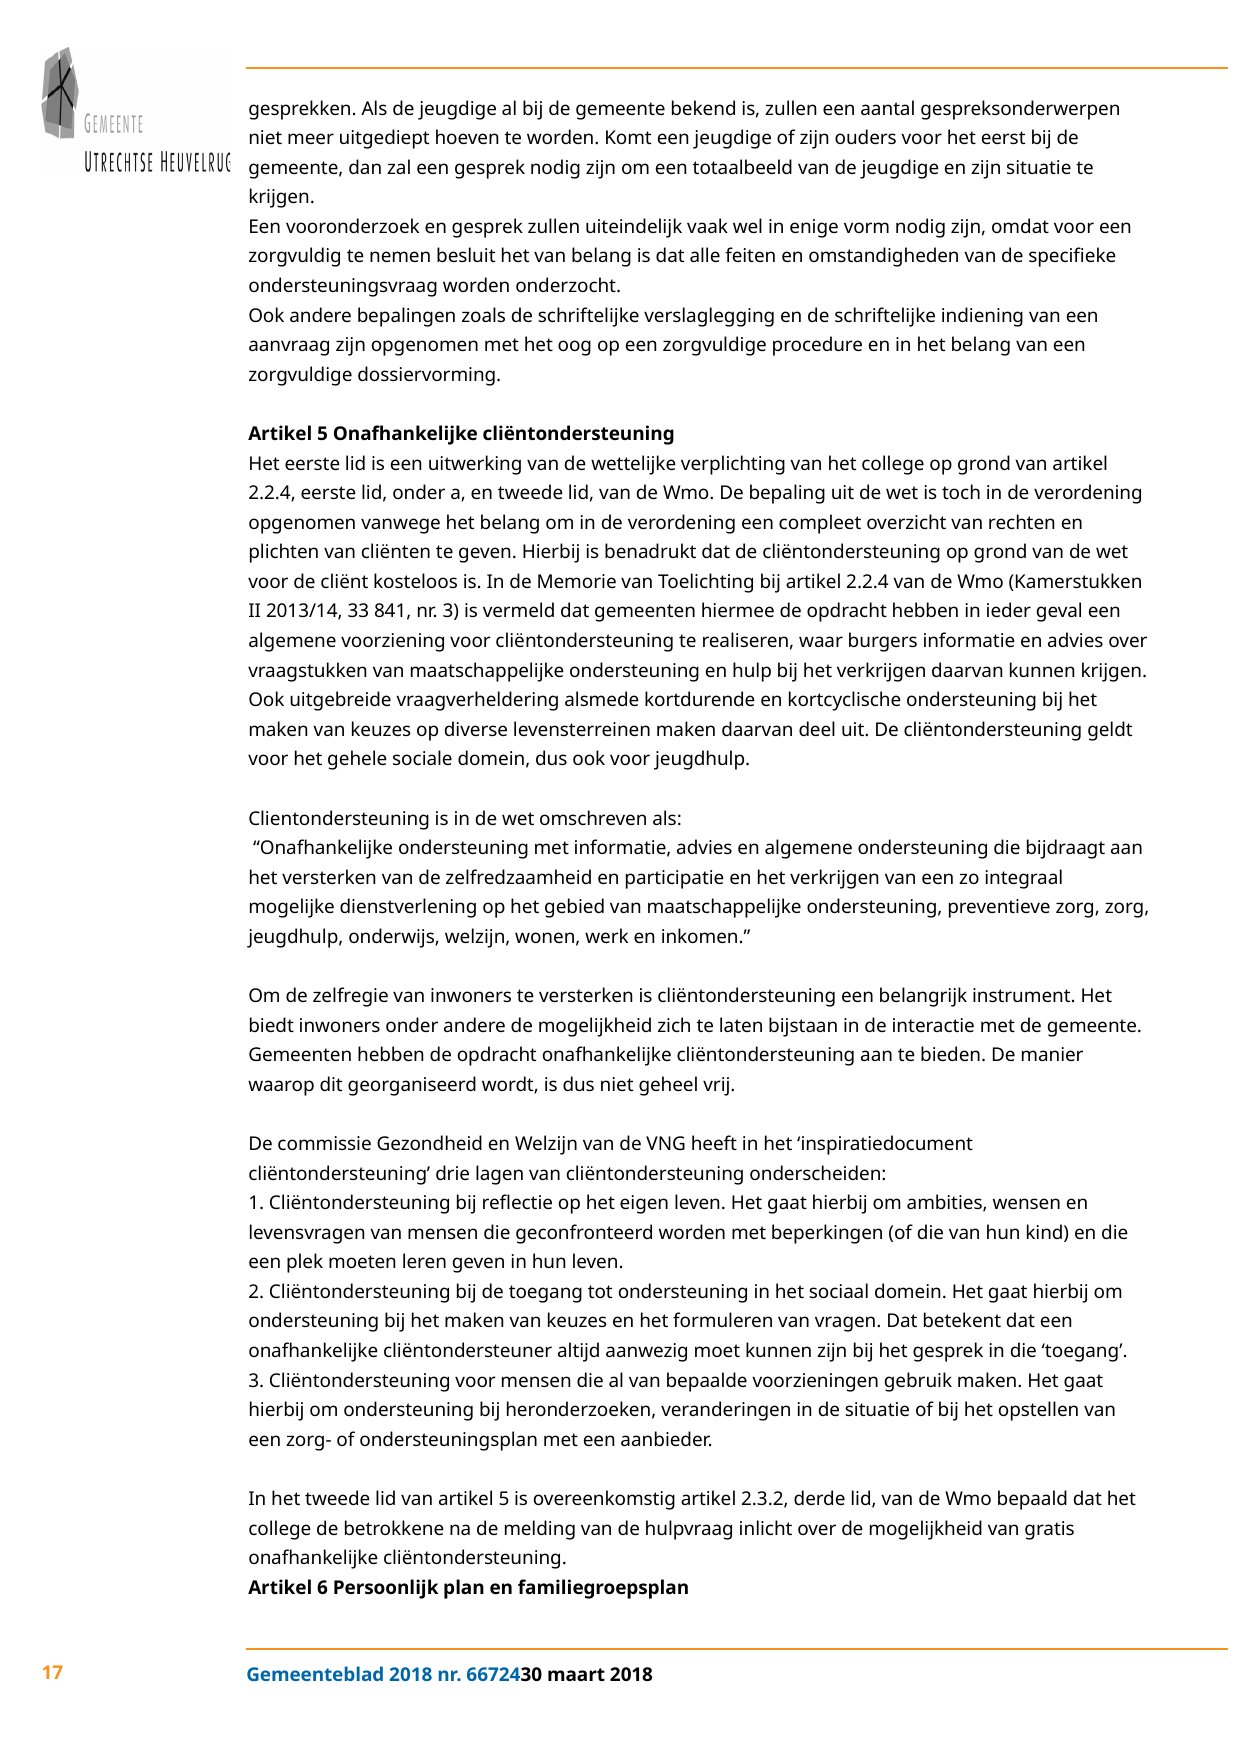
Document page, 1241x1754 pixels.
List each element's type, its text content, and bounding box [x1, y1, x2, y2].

text Ook andere bepalingen zoals de schriftelijke verslaglegging en de schriftelijke indiening van een aanvraag zijn opgenomen met het oog op een zorgvuldige procedure en in het belang van een zorgvuldige dossiervorming. [248, 302, 1152, 387]
text Een vooronderzoek en gesprek zullen uiteindelijk vaak wel in enige vorm nodig zijn, omdat voor een zorgvuldig te nemen besluit het van belang is dat alle feiten en omstandigheden van de specifieke ondersteuningsvraag worden onderzocht. [248, 213, 1152, 298]
text 1. Cliëntondersteuning bij reflectie op het eigen leven. Het gaat hierbij om ambities, wensen en levensvragen van mensen die geconfronteerd worden met beperkingen (of die van hun kind) en die een plek moeten leren geven in hun leven. [248, 1189, 1152, 1274]
text De commissie Gezondheid en Welzijn van de VNG heeft in het ‘inspiratiedocument cliëntondersteuning’ drie lagen van cliëntondersteuning onderscheiden: [248, 1130, 1152, 1186]
picture [41, 47, 231, 172]
text gesprekken. Als de jeugdige al bij de gemeente bekend is, zullen een aantal gespreksonderwerpen niet meer uitgediept hoeven te worden. Komt een jeugdige of zijn ouders voor het eerst bij de gemeente, dan zal een gesprek nodig zijn om een totaalbeeld van de jeugdige en zijn situatie te krijgen. [248, 95, 1152, 209]
text Clientondersteuning is in de wet omschreven als: [248, 805, 1152, 831]
text “Onafhankelijke ondersteuning met informatie, advies en algemene ondersteuning die bijdraagt aan het versterken van de zelfredzaamheid en participatie en het verkrijgen van een zo integraal mogelijke dienstverlening op het gebied van maatschappelijke ondersteuning, preventieve zorg, zorg, jeugdhulp, onderwijs, welzijn, wonen, werk en inkomen.” [248, 834, 1152, 949]
text 3. Cliëntondersteuning voor mensen die al van bepaalde voorzieningen gebruik maken. Het gaat hierbij om ondersteuning bij heronderzoeken, veranderingen in de situatie of bij het opstellen van een zorg‐ of ondersteuningsplan met een aanbieder. [248, 1367, 1152, 1452]
text Ook uitgebreide vraagverheldering alsmede kortdurende en kortcyclische ondersteuning bij het maken van keuzes op diverse levensterreinen maken daarvan deel uit. De cliëntondersteuning geldt voor het gehele sociale domein, dus ook voor jeugdhulp. [248, 686, 1152, 771]
text Het eerste lid is een uitwerking van de wettelijke verplichting van het college op grond van artikel 2.2.4, eerste lid, onder a, en tweede lid, van de Wmo. De bepaling uit de wet is toch in de verordening opgenomen vanwege het belang om in de verordening een compleet overzicht van rechten en plichten van cliënten te geven. Hierbij is benadrukt dat de cliëntondersteuning op grond van de wet voor de cliënt kosteloos is. In de Memorie van Toelichting bij artikel 2.2.4 van de Wmo (Kamerstukken II 2013/14, 33 841, nr. 3) is vermeld dat gemeenten hiermee de opdracht hebben in ieder geval een algemene voorziening voor cliëntondersteuning te realiseren, waar burgers informatie en advies over vraagstukken van maatschappelijke ondersteuning en hulp bij het verkrijgen daarvan kunnen krijgen. [248, 450, 1152, 683]
text Artikel 6 Persoonlijk plan en familiegroepsplan [248, 1574, 1152, 1600]
text 2. Cliëntondersteuning bij de toegang tot ondersteuning in het sociaal domein. Het gaat hierbij om ondersteuning bij het maken van keuzes en het formuleren van vragen. Dat betekent dat een onafhankelijke cliëntondersteuner altijd aanwezig moet kunnen zijn bij het gesprek in die ‘toegang’. [248, 1278, 1152, 1363]
text In het tweede lid van artikel 5 is overeenkomstig artikel 2.3.2, derde lid, van de Wmo bepaald dat het college de betrokkene na de melding van de hulpvraag inlicht over de mogelijkheid van gratis onafhankelijke cliëntondersteuning. [248, 1485, 1152, 1570]
text Om de zelfregie van inwoners te versterken is cliëntondersteuning een belangrijk instrument. Het biedt inwoners onder andere de mogelijkheid zich te laten bijstaan in de interactie met de gemeente. Gemeenten hebben de opdracht onafhankelijke cliëntondersteuning aan te bieden. De manier waarop dit georganiseerd wordt, is dus niet geheel vrij. [248, 982, 1152, 1097]
text Artikel 5 Onafhankelijke cliëntondersteuning [248, 420, 1152, 446]
